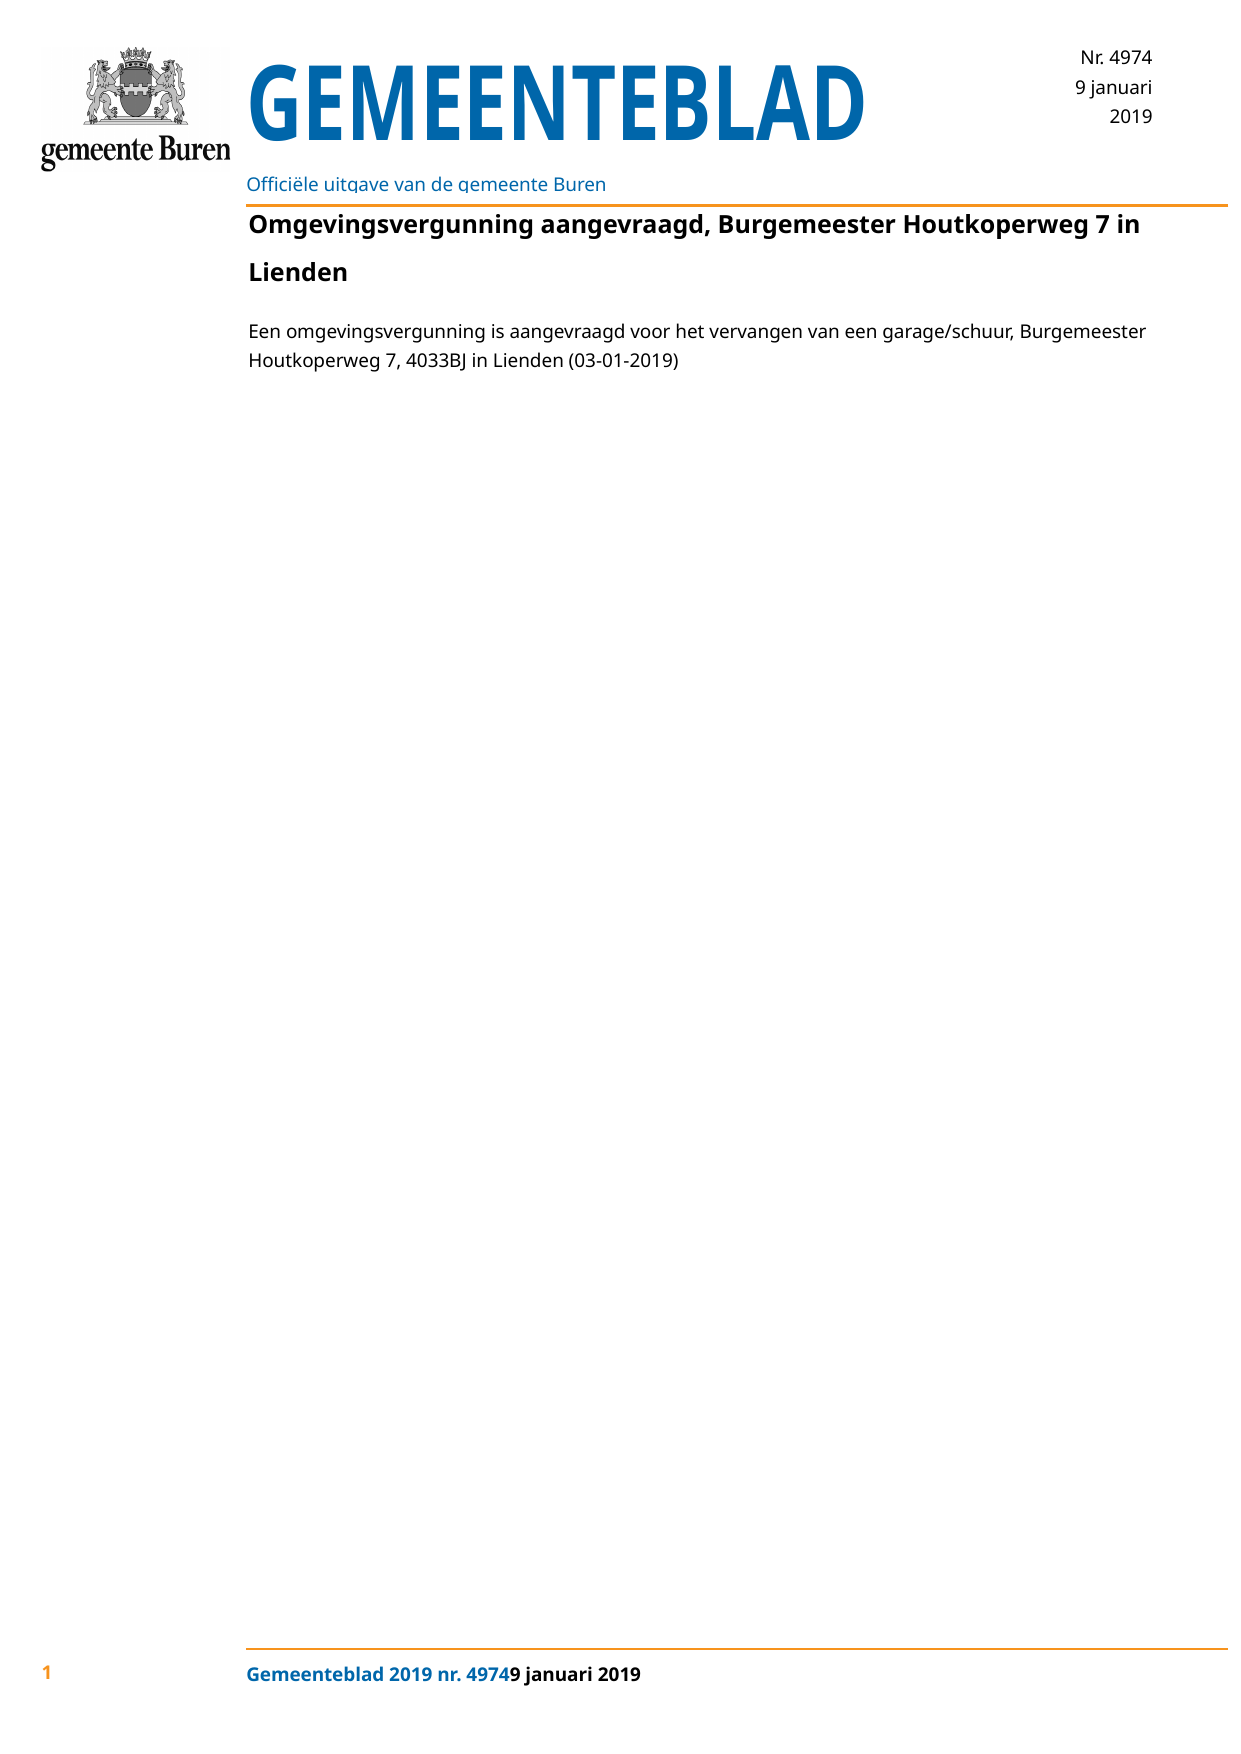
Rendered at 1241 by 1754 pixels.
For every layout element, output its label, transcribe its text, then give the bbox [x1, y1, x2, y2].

text Een omgevingsvergunning is aangevraagd voor het vervangen van een garage/schuur, Burgemeester Houtkoperweg 7, 4033BJ in Lienden (03-01-2019) [248, 318, 1152, 373]
text Omgevingsvergunning aangevraagd, Burgemeester Houtkoperweg 7 in Lienden [248, 207, 1152, 288]
picture [41, 47, 231, 172]
